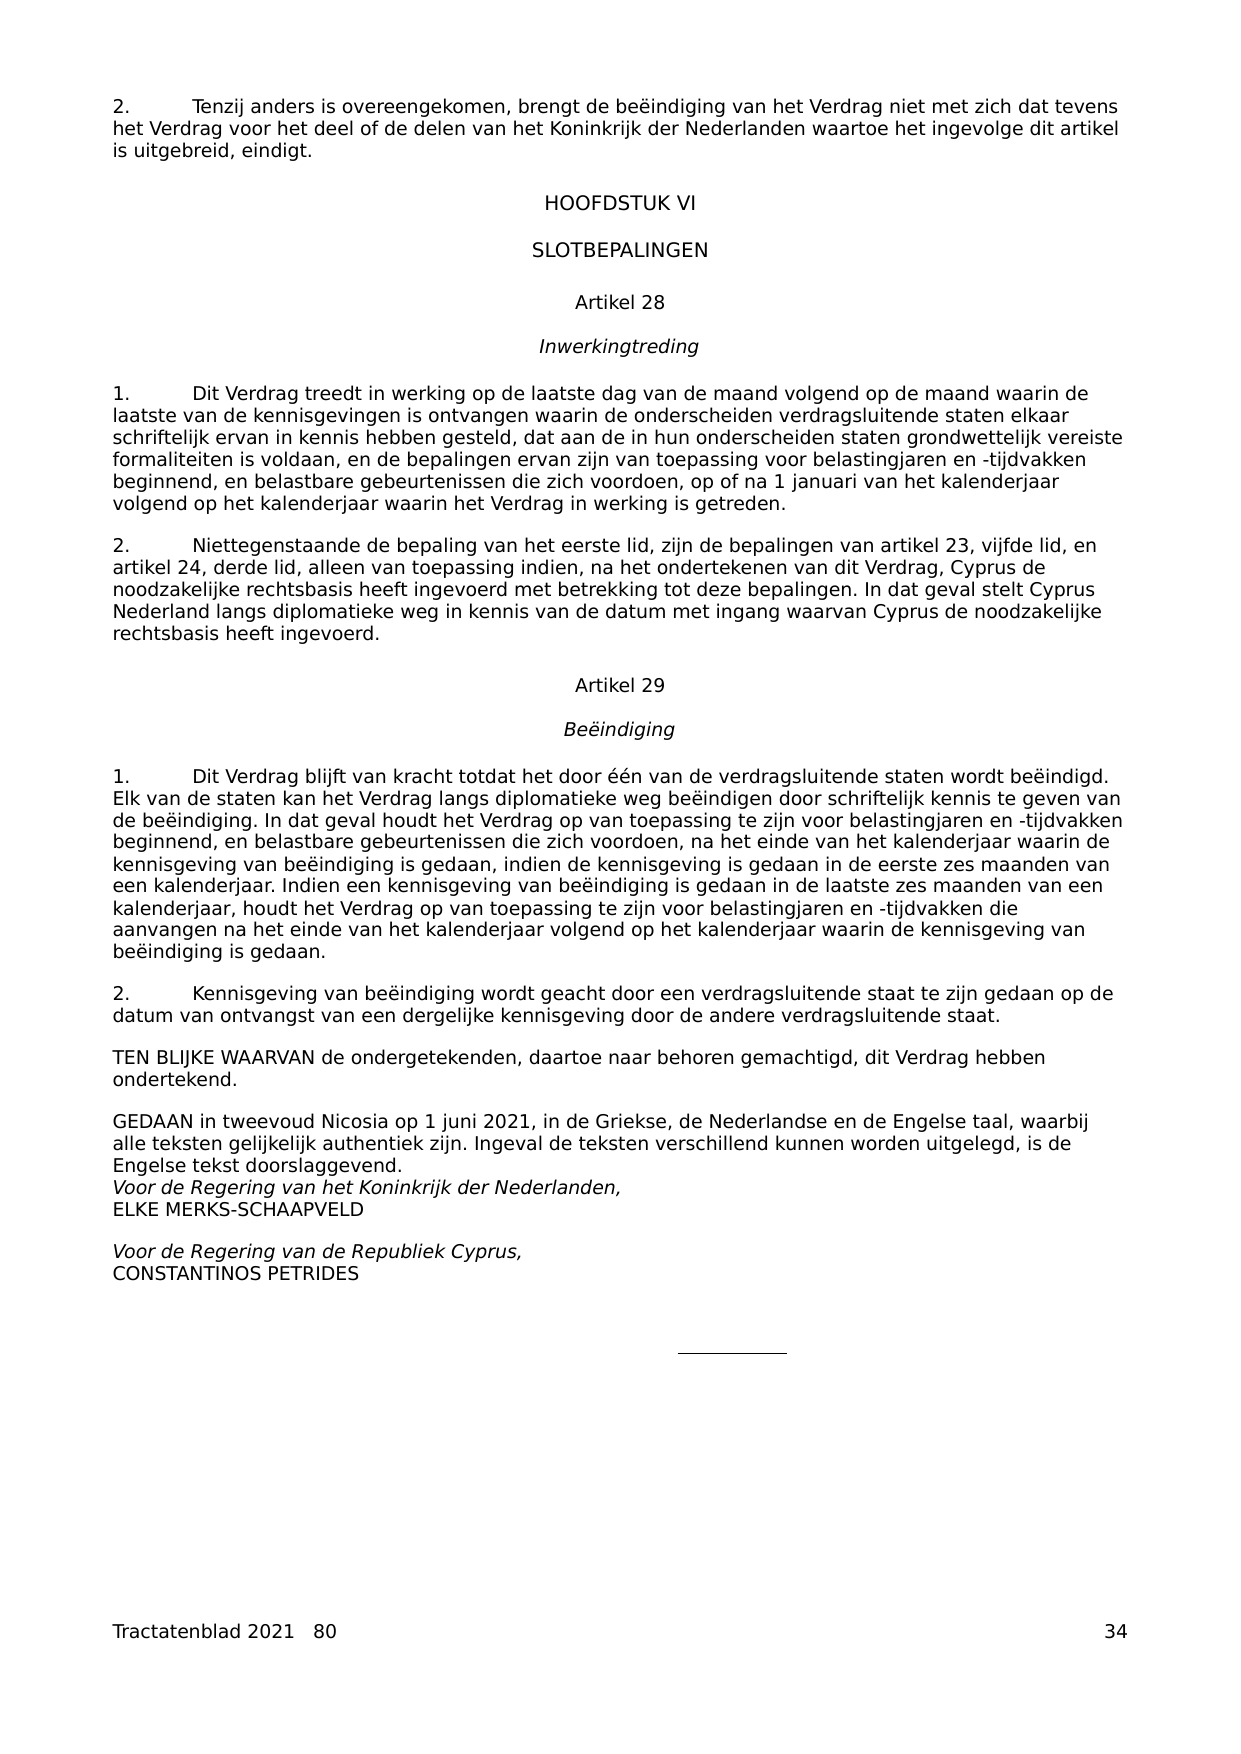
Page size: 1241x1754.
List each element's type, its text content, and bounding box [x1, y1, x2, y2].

text 1. Dit Verdrag treedt in werking op de laatste dag van de maand volgend op de maand waarin de laatste van de kennisgevingen is ontvangen waarin de onderscheiden verdragsluitende staten elkaar schriftelijk ervan in kennis hebben gesteld, dat aan de in hun onderscheiden staten grondwettelijk vereiste formaliteiten is voldaan, en de bepalingen ervan zijn van toepassing voor belastingjaren en -tijdvakken beginnend, en belastbare gebeurtenissen die zich voordoen, op of na 1 januari van het kalenderjaar volgend op het kalenderjaar waarin het Verdrag in werking is getreden. [112, 383, 1128, 515]
text Voor de Regering van de Republiek Cyprus, CONSTANTINOS PETRIDES [112, 1241, 1128, 1285]
subtitle Artikel 29 Beëindiging [112, 674, 1128, 741]
text TEN BLIJKE WAARVAN de ondergetekenden, daartoe naar behoren gemachtigd, dit Verdrag hebben ondertekend. [112, 1047, 1128, 1091]
text GEDAAN in tweevoud Nicosia op 1 juni 2021, in de Griekse, de Nederlandse en de Engelse taal, waarbij alle teksten gelijkelijk authentiek zijn. Ingeval de teksten verschillend kunnen worden uitgelegd, is de Engelse tekst doorslaggevend. [112, 1111, 1128, 1177]
subtitle HOOFDSTUK VI SLOTBEPALINGEN [112, 192, 1128, 262]
text 2. Niettegenstaande de bepaling van het eerste lid, zijn de bepalingen van artikel 23, vijfde lid, en artikel 24, derde lid, alleen van toepassing indien, na het ondertekenen van dit Verdrag, Cyprus de noodzakelijke rechtsbasis heeft ingevoerd met betrekking tot deze bepalingen. In dat geval stelt Cyprus Nederland langs diplomatieke weg in kennis van de datum met ingang waarvan Cyprus de noodzakelijke rechtsbasis heeft ingevoerd. [112, 535, 1128, 644]
text Voor de Regering van het Koninkrijk der Nederlanden, ELKE MERKS-SCHAAPVELD [112, 1177, 1128, 1221]
text 2. Kennisgeving van beëindiging wordt geacht door een verdragsluitende staat te zijn gedaan op de datum van ontvangst van een dergelijke kennisgeving door de andere verdragsluitende staat. [112, 983, 1128, 1027]
text 1. Dit Verdrag blijft van kracht totdat het door één van de verdragsluitende staten wordt beëindigd. Elk van de staten kan het Verdrag langs diplomatieke weg beëindigen door schriftelijk kennis te geven van de beëindiging. In dat geval houdt het Verdrag op van toepassing te zijn voor belastingjaren en -tijdvakken beginnend, en belastbare gebeurtenissen die zich voordoen, na het einde van het kalenderjaar waarin de kennisgeving van beëindiging is gedaan, indien de kennisgeving is gedaan in de eerste zes maanden van een kalenderjaar. Indien een kennisgeving van beëindiging is gedaan in de laatste zes maanden van een kalenderjaar, houdt het Verdrag op van toepassing te zijn voor belastingjaren en -tijdvakken die aanvangen na het einde van het kalenderjaar volgend op het kalenderjaar waarin de kennisgeving van beëindiging is gedaan. [112, 766, 1128, 963]
text 2. Tenzij anders is overeengekomen, brengt de beëindiging van het Verdrag niet met zich dat tevens het Verdrag voor het deel of de delen van het Koninkrijk der Nederlanden waartoe het ingevolge dit artikel is uitgebreid, eindigt. [112, 96, 1128, 162]
subtitle Artikel 28 Inwerkingtreding [112, 292, 1128, 358]
